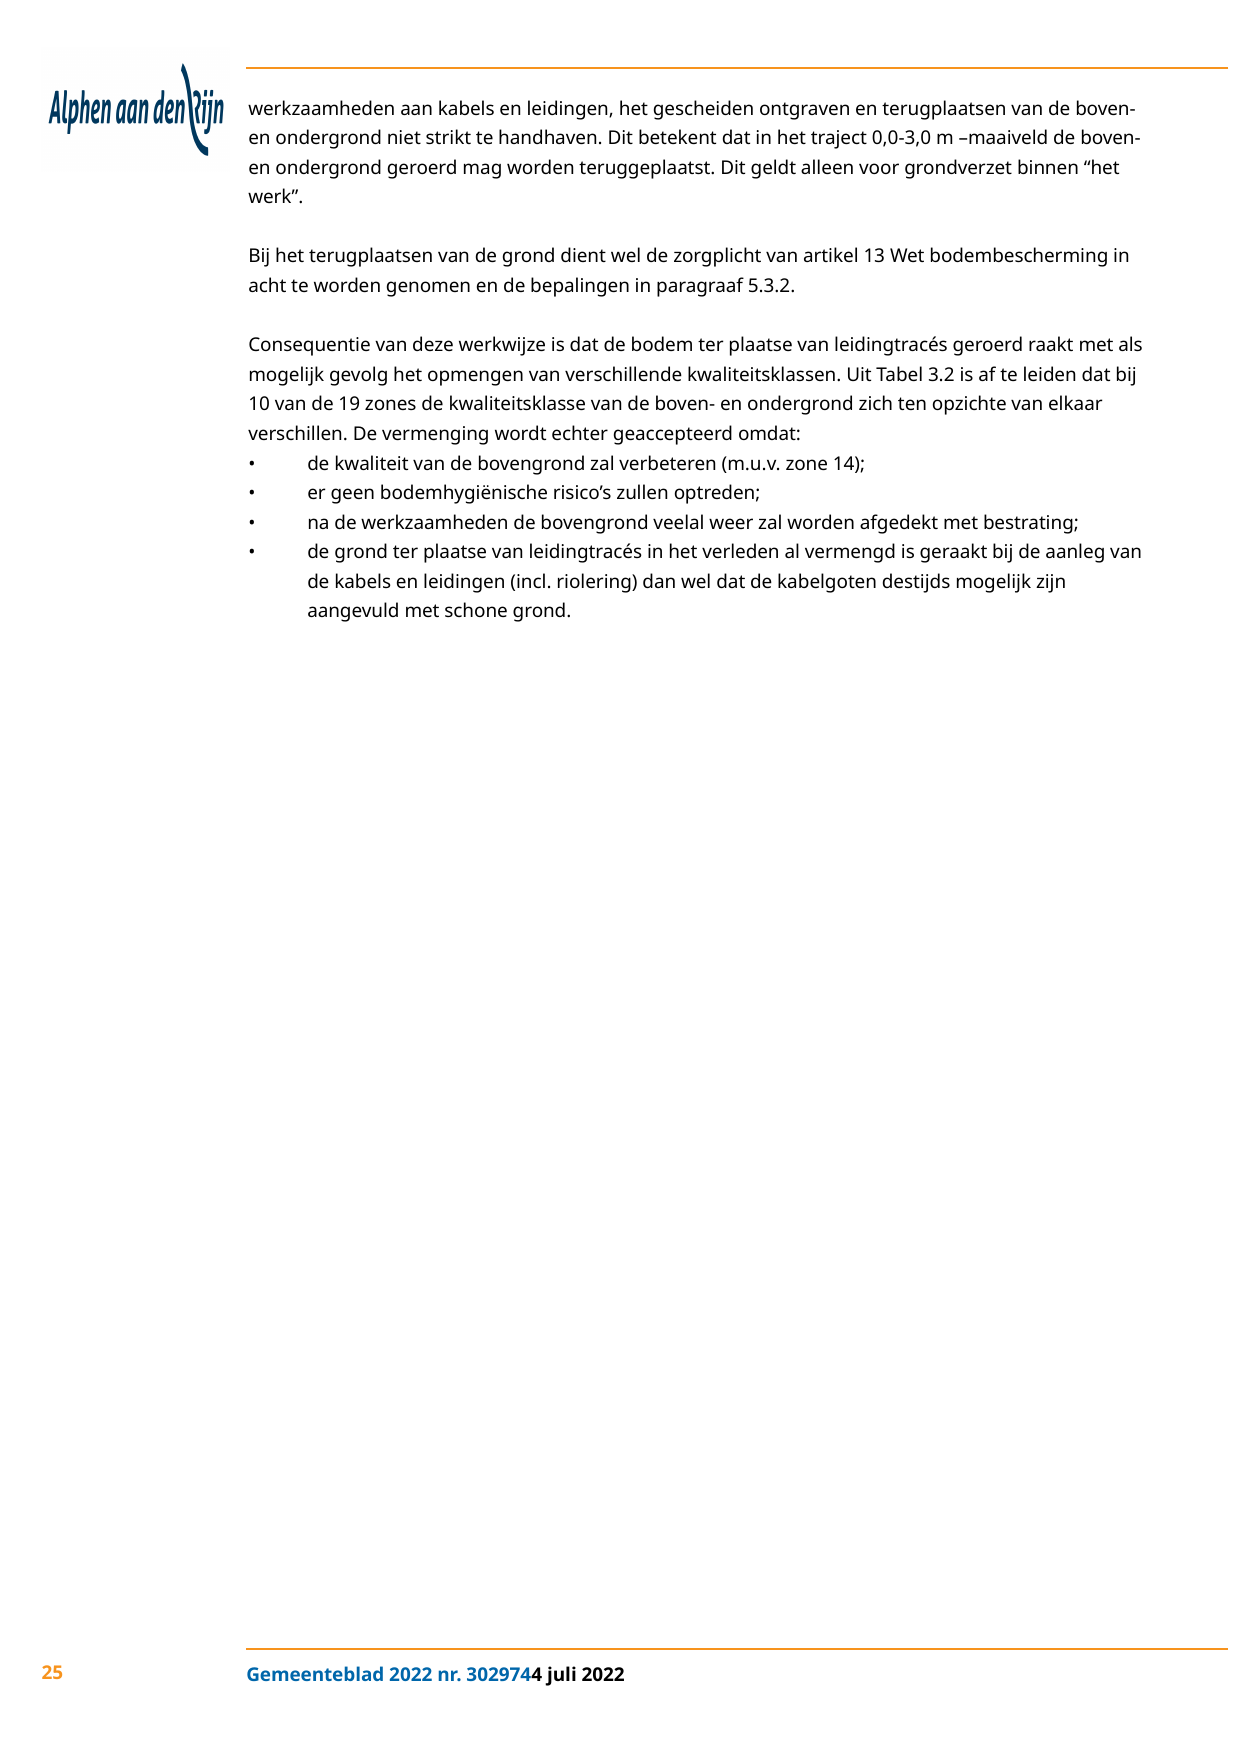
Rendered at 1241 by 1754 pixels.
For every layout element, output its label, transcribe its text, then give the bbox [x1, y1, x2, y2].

text Bij het terugplaatsen van de grond dient wel de zorgplicht van artikel 13 Wet bodembescherming in acht te worden genomen en de bepalingen in paragraaf 5.3.2. [248, 243, 1152, 298]
text Consequentie van deze werkwijze is dat de bodem ter plaatse van leidingtracés geroerd raakt met als mogelijk gevolg het opmengen van verschillende kwaliteitsklassen. Uit Tabel 3.2 is af te leiden dat bij 10 van de 19 zones de kwaliteitsklasse van de boven- en ondergrond zich ten opzichte van elkaar verschillen. De vermenging wordt echter geaccepteerd omdat: [248, 331, 1152, 446]
picture [41, 47, 231, 172]
list er geen bodemhygiënische risico’s zullen optreden; [248, 479, 1152, 505]
list na de werkzaamheden de bovengrond veelal weer zal worden afgedekt met bestrating; [248, 509, 1152, 535]
list de grond ter plaatse van leidingtracés in het verleden al vermengd is geraakt bij de aanleg van de kabels en leidingen (incl. riolering) dan wel dat de kabelgoten destijds mogelijk zijn aangevuld met schone grond. [248, 538, 1152, 623]
text werkzaamheden aan kabels en leidingen, het gescheiden ontgraven en terugplaatsen van de boven- en ondergrond niet strikt te handhaven. Dit betekent dat in het traject 0,0-3,0 m –maaiveld de boven- en ondergrond geroerd mag worden teruggeplaatst. Dit geldt alleen voor grondverzet binnen “het werk”. [248, 95, 1152, 209]
list de kwaliteit van de bovengrond zal verbeteren (m.u.v. zone 14); [248, 450, 1152, 476]
